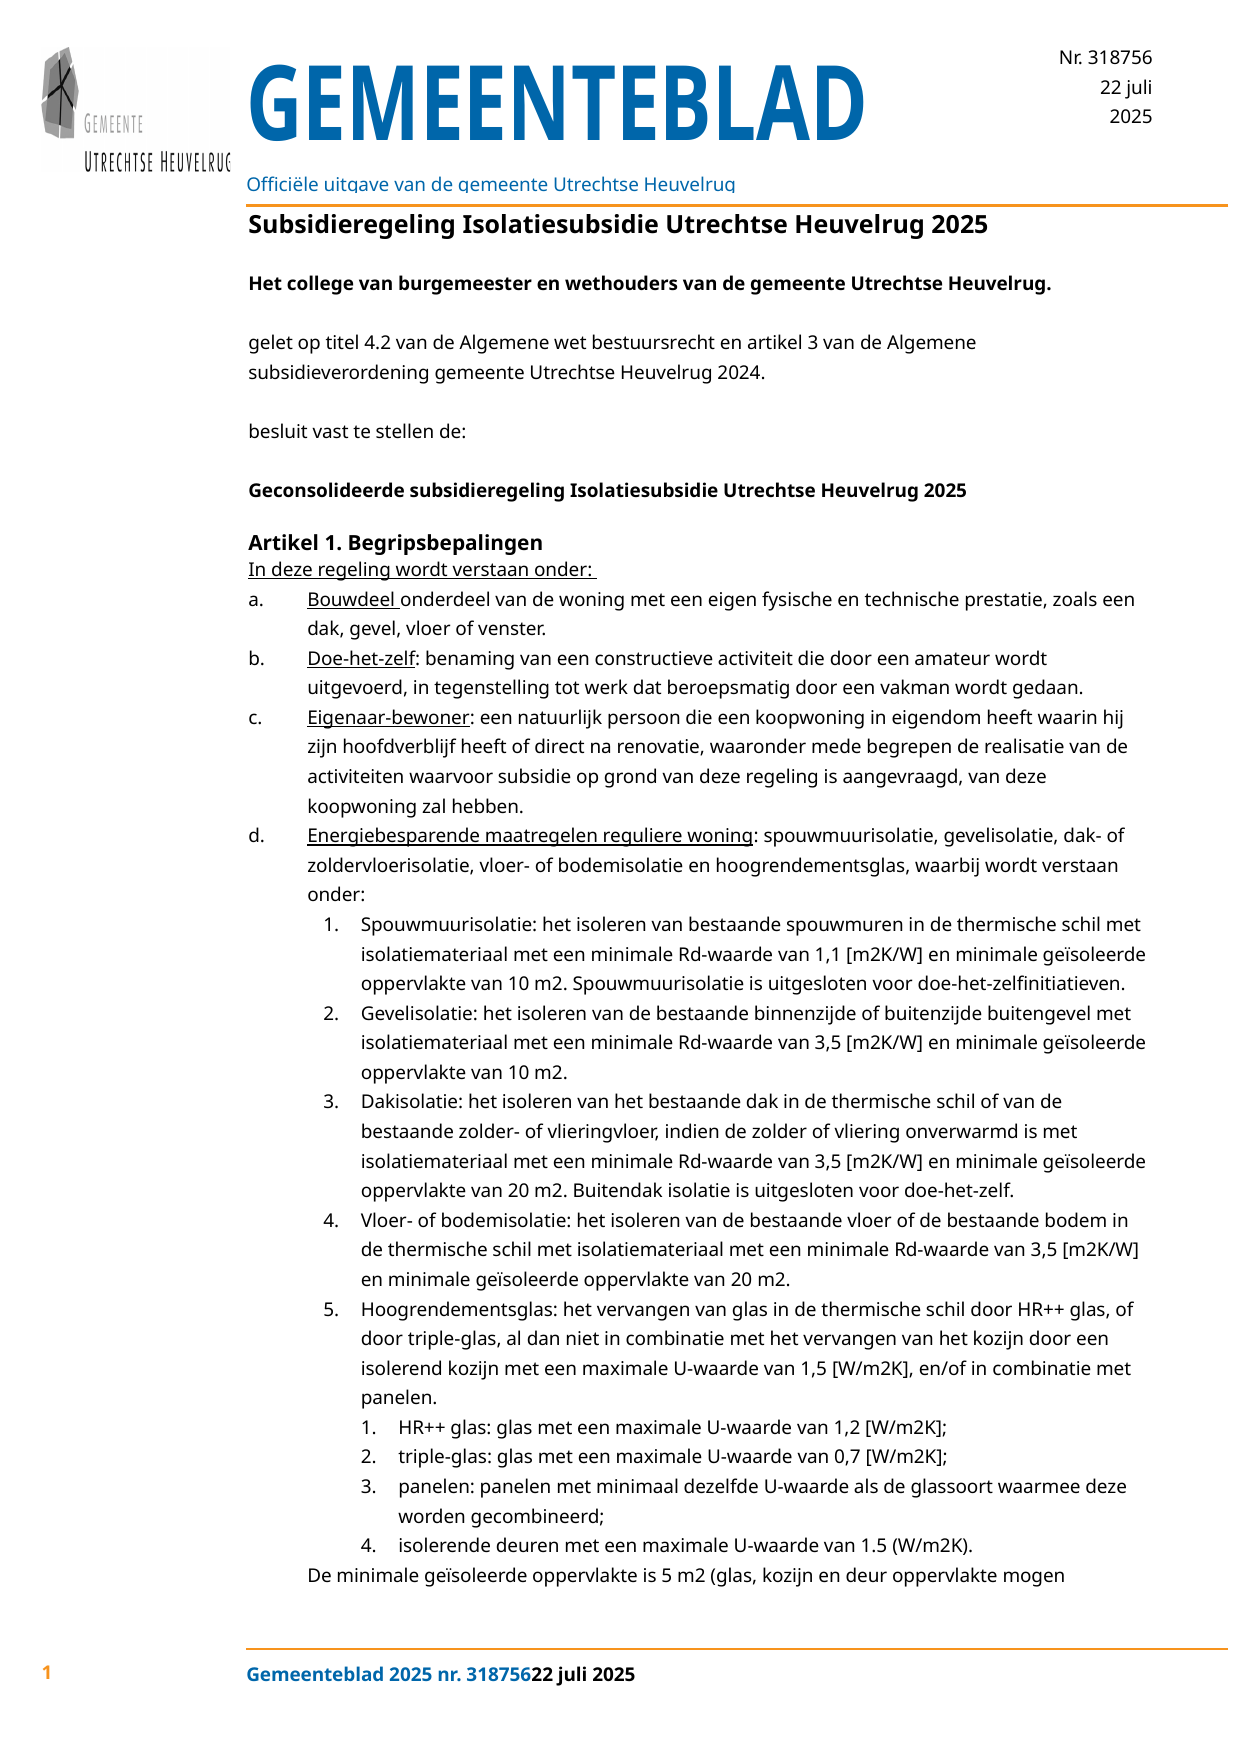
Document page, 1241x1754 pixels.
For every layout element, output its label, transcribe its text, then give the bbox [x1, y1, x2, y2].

text In deze regeling wordt verstaan onder: [248, 556, 1152, 582]
list Dakisolatie: het isoleren van het bestaande dak in de thermische schil of van de bestaande zolder- of vlieringvloer, indien de zolder of vliering onverwarmd is met isolatiemateriaal met een minimale Rd-waarde van 3,5 [m2K/W] en minimale geïsoleerde oppervlakte van 20 m2. Buitendak isolatie is uitgesloten voor doe-het-zelf. [323, 1089, 1152, 1203]
text Subsidieregeling Isolatiesubsidie Utrechtse Heuvelrug 2025 [248, 207, 1152, 241]
list Energiebesparende maatregelen reguliere woning: spouwmuurisolatie, gevelisolatie, dak- of zoldervloerisolatie, vloer- of bodemisolatie en hoogrendementsglas, waarbij wordt verstaan onder: [248, 822, 1152, 907]
text Geconsolideerde subsidieregeling Isolatiesubsidie Utrechtse Heuvelrug 2025 [248, 477, 1152, 503]
list Hoogrendementsglas: het vervangen van glas in de thermische schil door HR++ glas, of door triple-glas, al dan niet in combinatie met het vervangen van het kozijn door een isolerend kozijn met een maximale U-waarde van 1,5 [W/m2K], en/of in combinatie met panelen. [323, 1296, 1152, 1410]
list isolerende deuren met een maximale U-waarde van 1.5 (W/m2K). [361, 1532, 1152, 1558]
text Het college van burgemeester en wethouders van de gemeente Utrechtse Heuvelrug. [248, 270, 1152, 296]
list Gevelisolatie: het isoleren van de bestaande binnenzijde of buitenzijde buitengevel met isolatiemateriaal met een minimale Rd-waarde van 3,5 [m2K/W] en minimale geïsoleerde oppervlakte van 10 m2. [323, 1000, 1152, 1085]
list Bouwdeel onderdeel van de woning met een eigen fysische en technische prestatie, zoals een dak, gevel, vloer of venster. [248, 586, 1152, 641]
list De minimale geïsoleerde oppervlakte is 5 m2 (glas, kozijn en deur oppervlakte mogen [248, 1562, 1152, 1588]
list HR++ glas: glas met een maximale U-waarde van 1,2 [W/m2K]; [361, 1414, 1152, 1440]
list Vloer- of bodemisolatie: het isoleren van de bestaande vloer of de bestaande bodem in de thermische schil met isolatiemateriaal met een minimale Rd-waarde van 3,5 [m2K/W] en minimale geïsoleerde oppervlakte van 20 m2. [323, 1207, 1152, 1292]
list Doe-het-zelf: benaming van een constructieve activiteit die door een amateur wordt uitgevoerd, in tegenstelling tot werk dat beroepsmatig door een vakman wordt gedaan. [248, 645, 1152, 700]
list triple-glas: glas met een maximale U-waarde van 0,7 [W/m2K]; [361, 1444, 1152, 1469]
picture [41, 47, 231, 172]
list Spouwmuurisolatie: het isoleren van bestaande spouwmuren in de thermische schil met isolatiemateriaal met een minimale Rd-waarde van 1,1 [m2K/W] en minimale geïsoleerde oppervlakte van 10 m2. Spouwmuurisolatie is uitgesloten voor doe-het-zelfinitiatieven. [323, 911, 1152, 996]
list panelen: panelen met minimaal dezelfde U-waarde als de glassoort waarmee deze worden gecombineerd; [361, 1473, 1152, 1529]
text Artikel 1. Begripsbepalingen [248, 528, 1152, 556]
text gelet op titel 4.2 van de Algemene wet bestuursrecht en artikel 3 van de Algemene subsidieverordening gemeente Utrechtse Heuvelrug 2024. [248, 329, 1152, 385]
list Eigenaar-bewoner: een natuurlijk persoon die een koopwoning in eigendom heeft waarin hij zijn hoofdverblijf heeft of direct na renovatie, waaronder mede begrepen de realisatie van de activiteiten waarvoor subsidie op grond van deze regeling is aangevraagd, van deze koopwoning zal hebben. [248, 704, 1152, 819]
text besluit vast te stellen de: [248, 418, 1152, 444]
